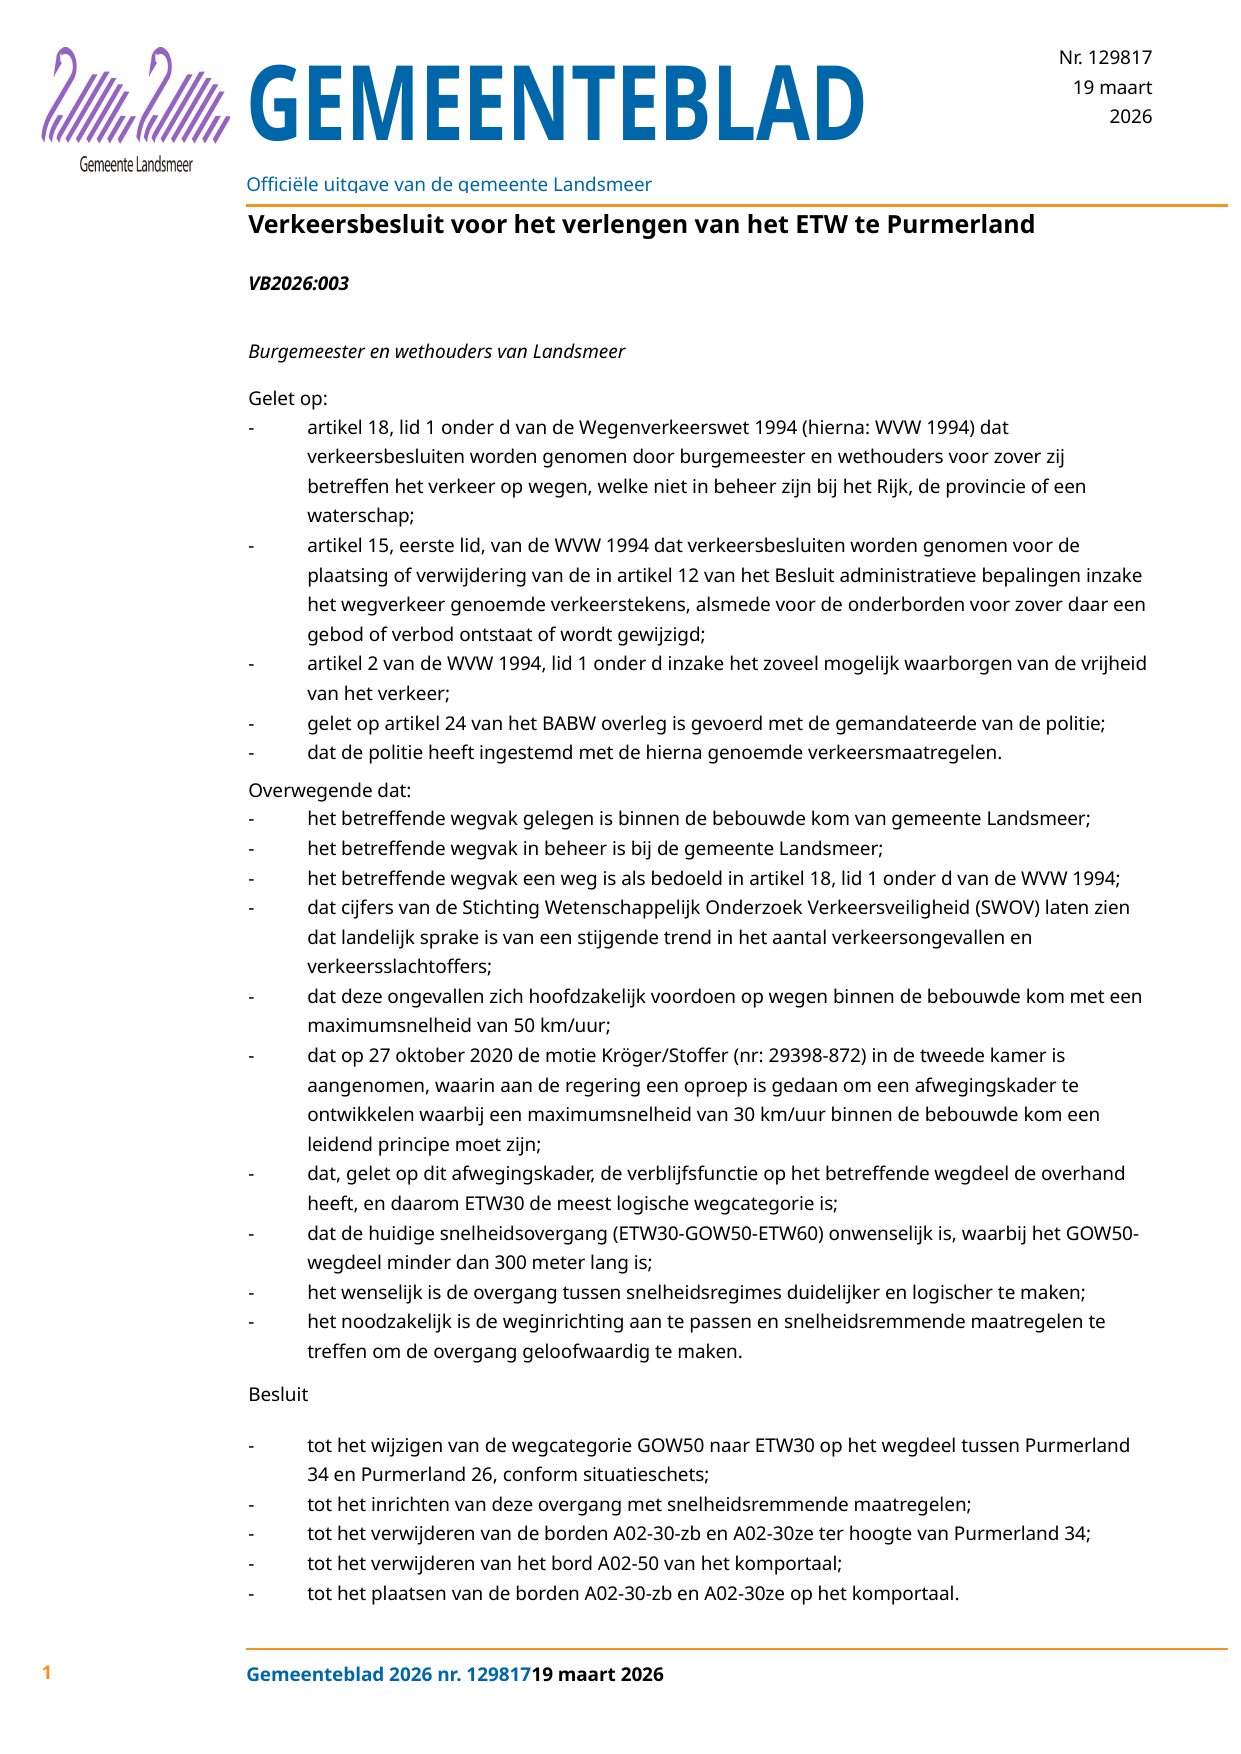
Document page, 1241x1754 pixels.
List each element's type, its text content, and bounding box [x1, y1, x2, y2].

list gelet op artikel 24 van het BABW overleg is gevoerd met de gemandateerde van de politie; [248, 710, 1152, 736]
list tot het wijzigen van de wegcategorie GOW50 naar ETW30 op het wegdeel tussen Purmerland 34 en Purmerland 26, conform situatieschets; [248, 1432, 1152, 1487]
list dat, gelet op dit afwegingskader, de verblijfsfunctie op het betreffende wegdeel de overhand heeft, en daarom ETW30 de meest logische wegcategorie is; [248, 1161, 1152, 1216]
text VB2026:003 [248, 270, 1152, 296]
list het wenselijk is de overgang tussen snelheidsregimes duidelijker en logischer te maken; [248, 1279, 1152, 1305]
text Burgemeester en wethouders van Landsmeer [248, 338, 1152, 364]
list tot het verwijderen van de borden A02-30-zb en A02-30ze ter hoogte van Purmerland 34; [248, 1521, 1152, 1546]
list dat cijfers van de Stichting Wetenschappelijk Onderzoek Verkeersveiligheid (SWOV) laten zien dat landelijk sprake is van een stijgende trend in het aantal verkeersongevallen en verkeersslachtoffers; [248, 894, 1152, 979]
picture [41, 47, 231, 172]
text Besluit [248, 1381, 1152, 1407]
text Gelet op: [248, 386, 1152, 411]
list tot het verwijderen van het bord A02-50 van het komportaal; [248, 1550, 1152, 1576]
list dat op 27 oktober 2020 de motie Kröger/Stoffer (nr: 29398-872) in de tweede kamer is aangenomen, waarin aan de regering een oproep is gedaan om een afwegingskader te ontwikkelen waarbij een maximumsnelheid van 30 km/uur binnen de bebouwde kom een leidend principe moet zijn; [248, 1042, 1152, 1157]
list artikel 18, lid 1 onder d van de Wegenverkeerswet 1994 (hierna: WVW 1994) dat verkeersbesluiten worden genomen door burgemeester en wethouders voor zover zij betreffen het verkeer op wegen, welke niet in beheer zijn bij het Rijk, de provincie of een waterschap; [248, 414, 1152, 528]
list dat de huidige snelheidsovergang (ETW30-GOW50-ETW60) onwenselijk is, waarbij het GOW50-wegdeel minder dan 300 meter lang is; [248, 1220, 1152, 1275]
list dat deze ongevallen zich hoofdzakelijk voordoen op wegen binnen de bebouwde kom met een maximumsnelheid van 50 km/uur; [248, 983, 1152, 1038]
list het betreffende wegvak gelegen is binnen de bebouwde kom van gemeente Landsmeer; [248, 806, 1152, 831]
text Overwegende dat: [248, 777, 1152, 803]
list artikel 2 van de WVW 1994, lid 1 onder d inzake het zoveel mogelijk waarborgen van de vrijheid van het verkeer; [248, 651, 1152, 706]
list het betreffende wegvak in beheer is bij de gemeente Landsmeer; [248, 835, 1152, 861]
list het noodzakelijk is de weginrichting aan te passen en snelheidsremmende maatregelen te treffen om de overgang geloofwaardig te maken. [248, 1308, 1152, 1364]
list het betreffende wegvak een weg is als bedoeld in artikel 18, lid 1 onder d van de WVW 1994; [248, 865, 1152, 891]
list tot het plaatsen van de borden A02-30-zb en A02-30ze op het komportaal. [248, 1580, 1152, 1605]
list tot het inrichten van deze overgang met snelheidsremmende maatregelen; [248, 1491, 1152, 1517]
list dat de politie heeft ingestemd met de hierna genoemde verkeersmaatregelen. [248, 739, 1152, 765]
list artikel 15, eerste lid, van de WVW 1994 dat verkeersbesluiten worden genomen voor de plaatsing of verwijdering van de in artikel 12 van het Besluit administratieve bepalingen inzake het wegverkeer genoemde verkeerstekens, alsmede voor de onderborden voor zover daar een gebod of verbod ontstaat of wordt gewijzigd; [248, 532, 1152, 647]
text Verkeersbesluit voor het verlengen van het ETW te Purmerland [248, 207, 1152, 241]
